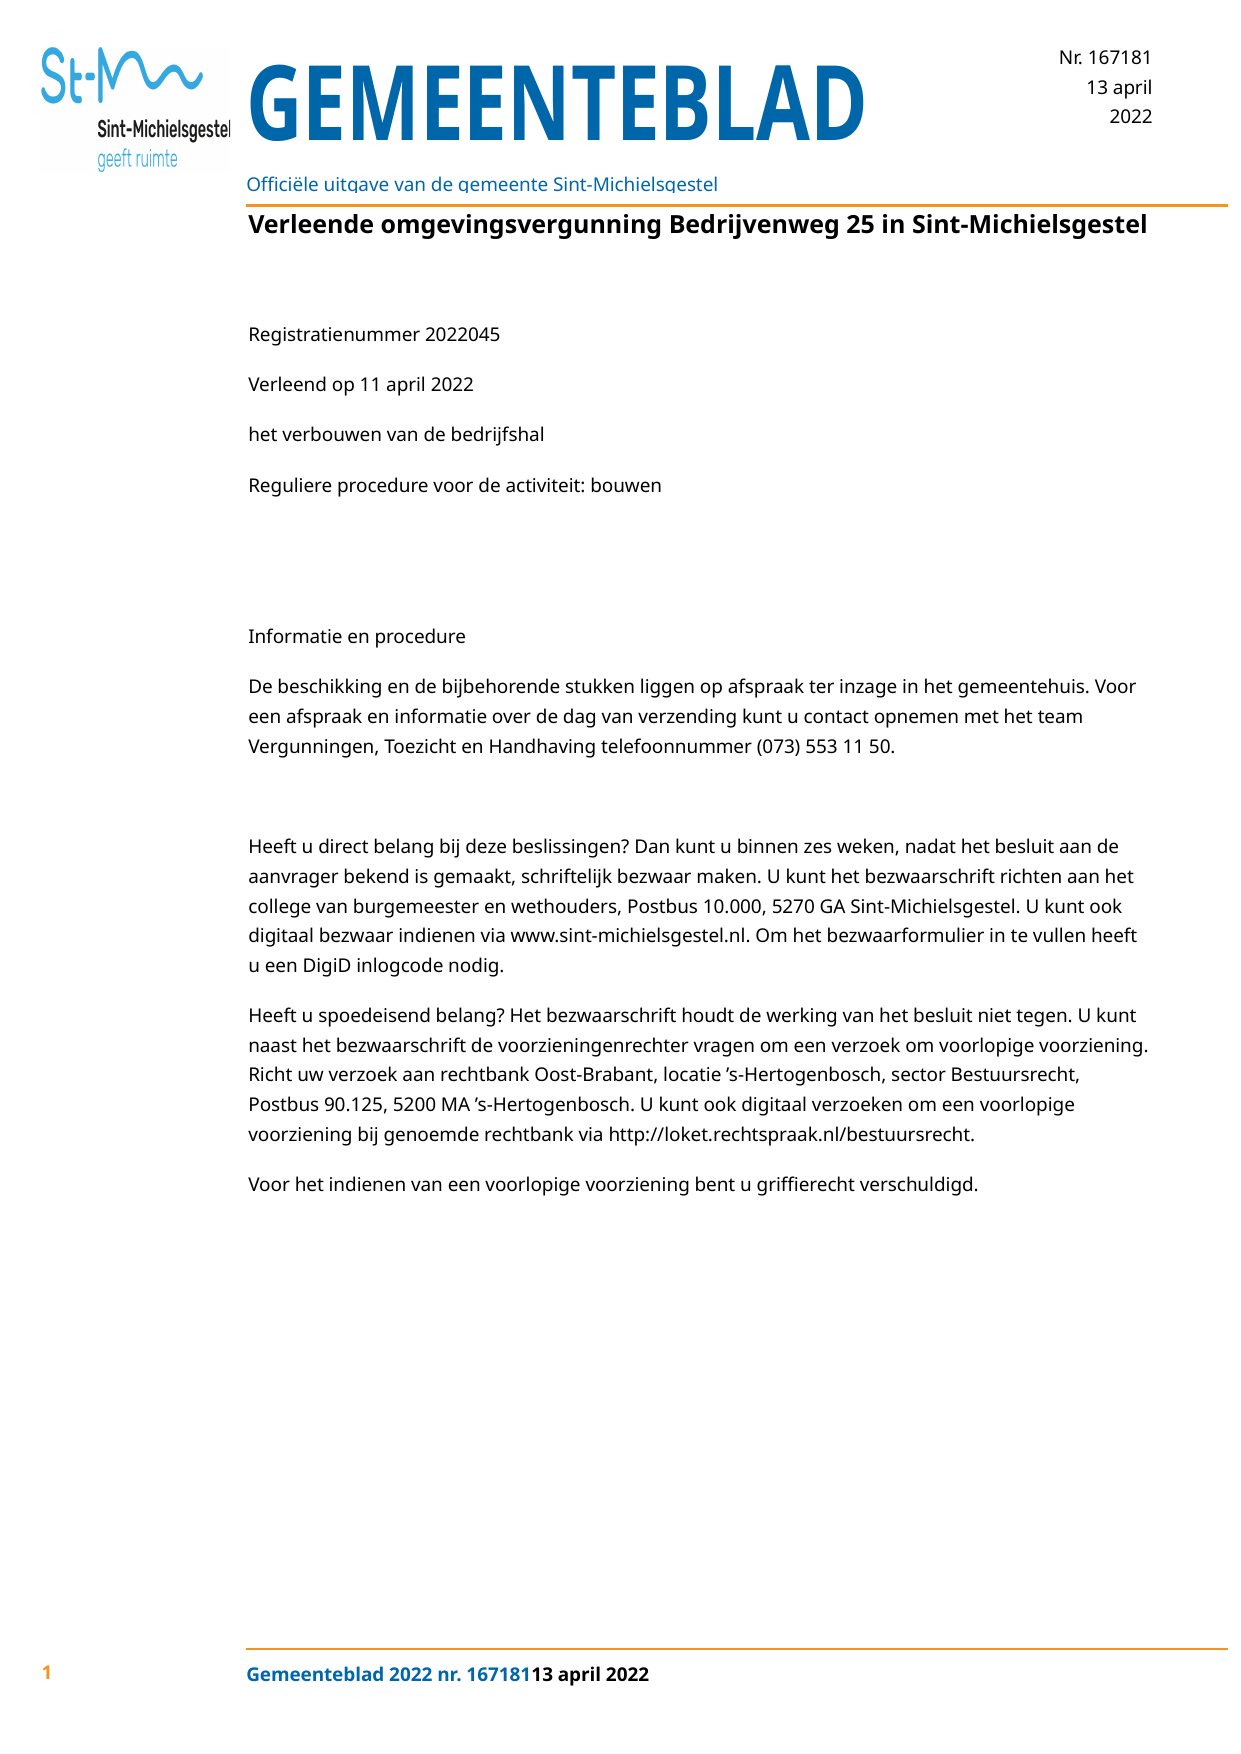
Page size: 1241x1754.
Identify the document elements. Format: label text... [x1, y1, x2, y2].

text Verleend op 11 april 2022 [248, 371, 1152, 397]
text het verbouwen van de bedrijfshal [248, 422, 1152, 447]
picture [41, 47, 231, 172]
text Informatie en procedure [248, 623, 1152, 649]
text Voor het indienen van een voorlopige voorziening bent u griffierecht verschuldigd. [248, 1171, 1152, 1197]
text Heeft u direct belang bij deze beslissingen? Dan kunt u binnen zes weken, nadat het besluit aan de aanvrager bekend is gemaakt, schriftelijk bezwaar maken. U kunt het bezwaarschrift richten aan het college van burgemeester en wethouders, Postbus 10.000, 5270 GA Sint-Michielsgestel. U kunt ook digitaal bezwaar indienen via www.sint-michielsgestel.nl. Om het bezwaarformulier in te vullen heeft u een DigiD inlogcode nodig. [248, 834, 1152, 978]
text Heeft u spoedeisend belang? Het bezwaarschrift houdt de werking van het besluit niet tegen. U kunt naast het bezwaarschrift de voorzieningenrechter vragen om een verzoek om voorlopige voorziening. Richt uw verzoek aan rechtbank Oost-Brabant, locatie ’s-Hertogenbosch, sector Bestuursrecht, Postbus 90.125, 5200 MA ’s-Hertogenbosch. U kunt ook digitaal verzoeken om een voorlopige voorziening bij genoemde rechtbank via http://loket.rechtspraak.nl/bestuursrecht. [248, 1002, 1152, 1146]
text Reguliere procedure voor de activiteit: bouwen [248, 472, 1152, 498]
text Registratienummer 2022045 [248, 321, 1152, 346]
text De beschikking en de bijbehorende stukken liggen op afspraak ter inzage in het gemeentehuis. Voor een afspraak en informatie over de dag van verzending kunt u contact opnemen met het team Vergunningen, Toezicht en Handhaving telefoonnummer (073) 553 11 50. [248, 674, 1152, 758]
text Verleende omgevingsvergunning Bedrijvenweg 25 in Sint-Michielsgestel [248, 207, 1152, 241]
